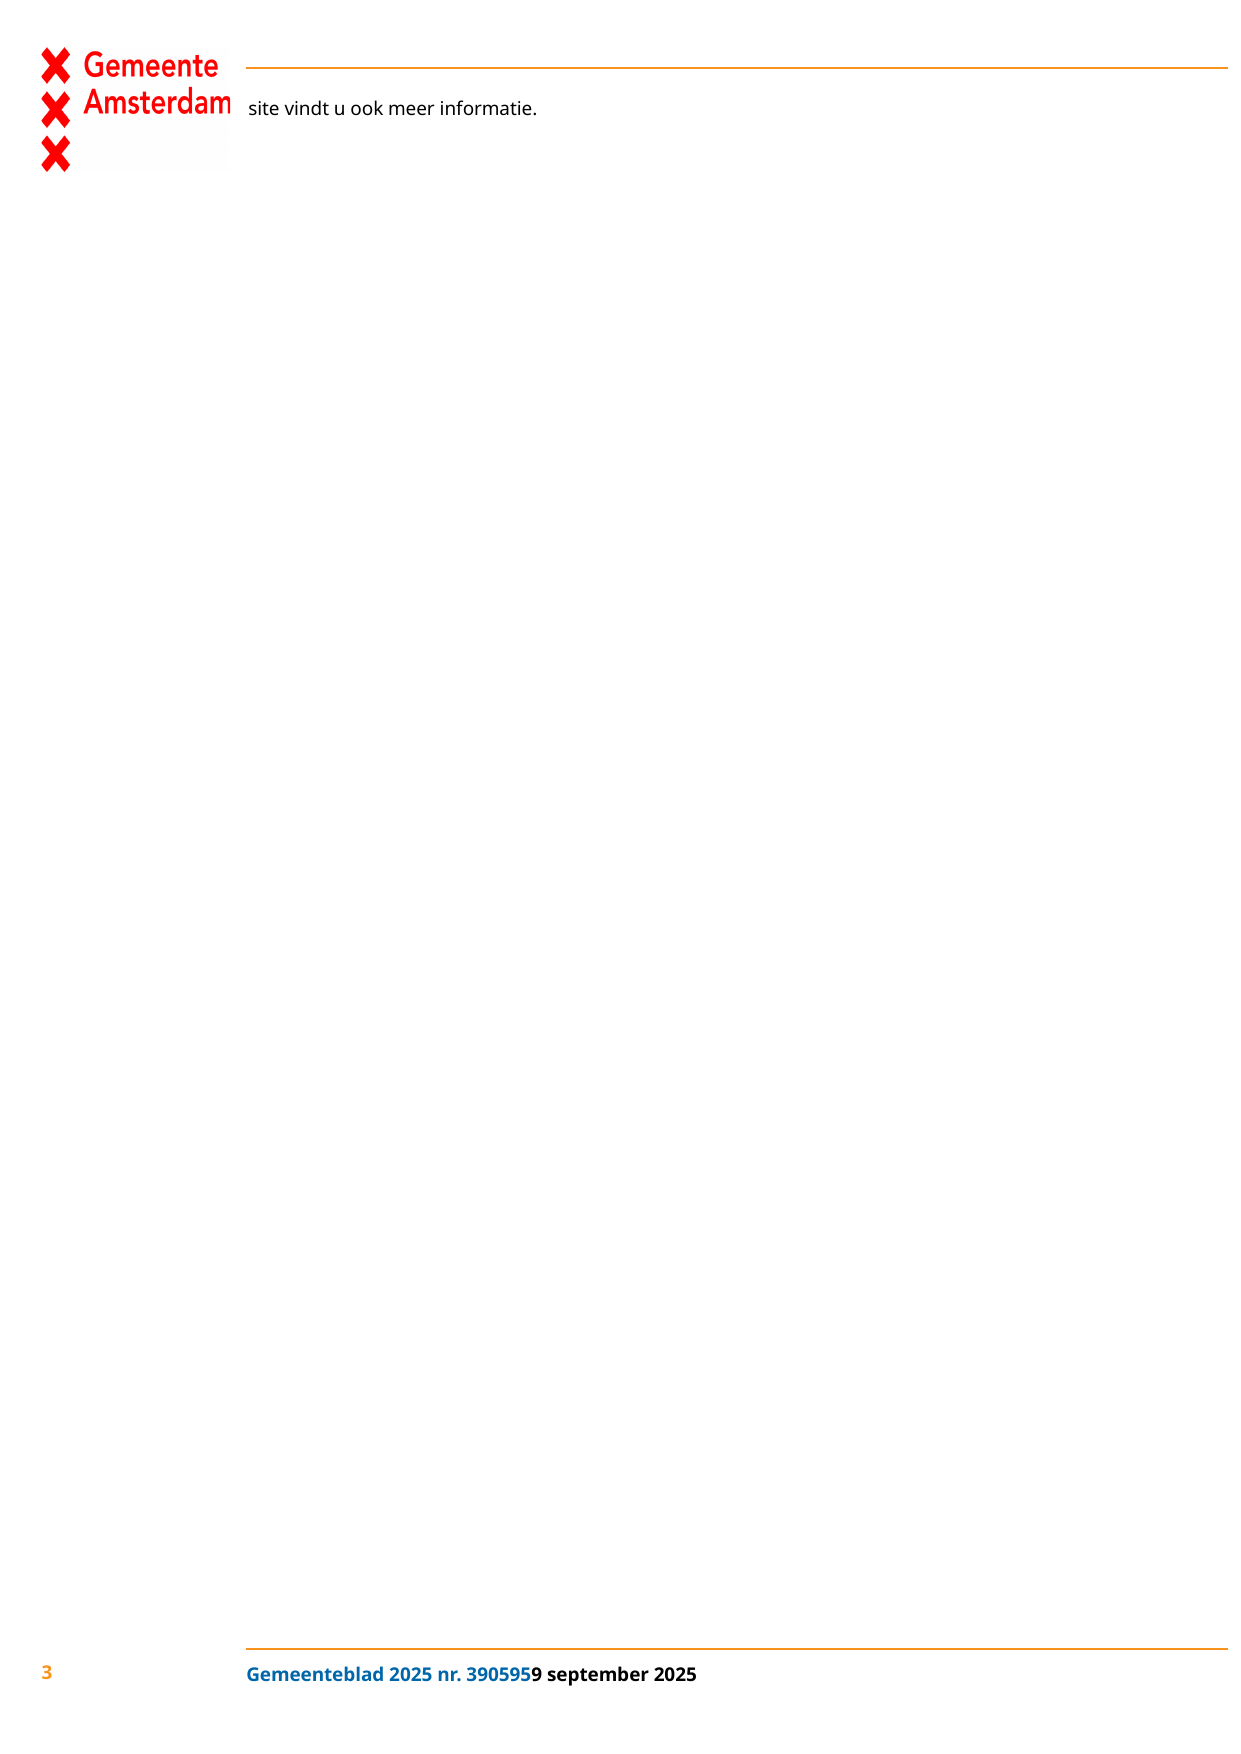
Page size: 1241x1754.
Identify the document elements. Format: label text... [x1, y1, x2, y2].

text site vindt u ook meer informatie. [248, 95, 1152, 121]
picture [41, 47, 231, 172]
